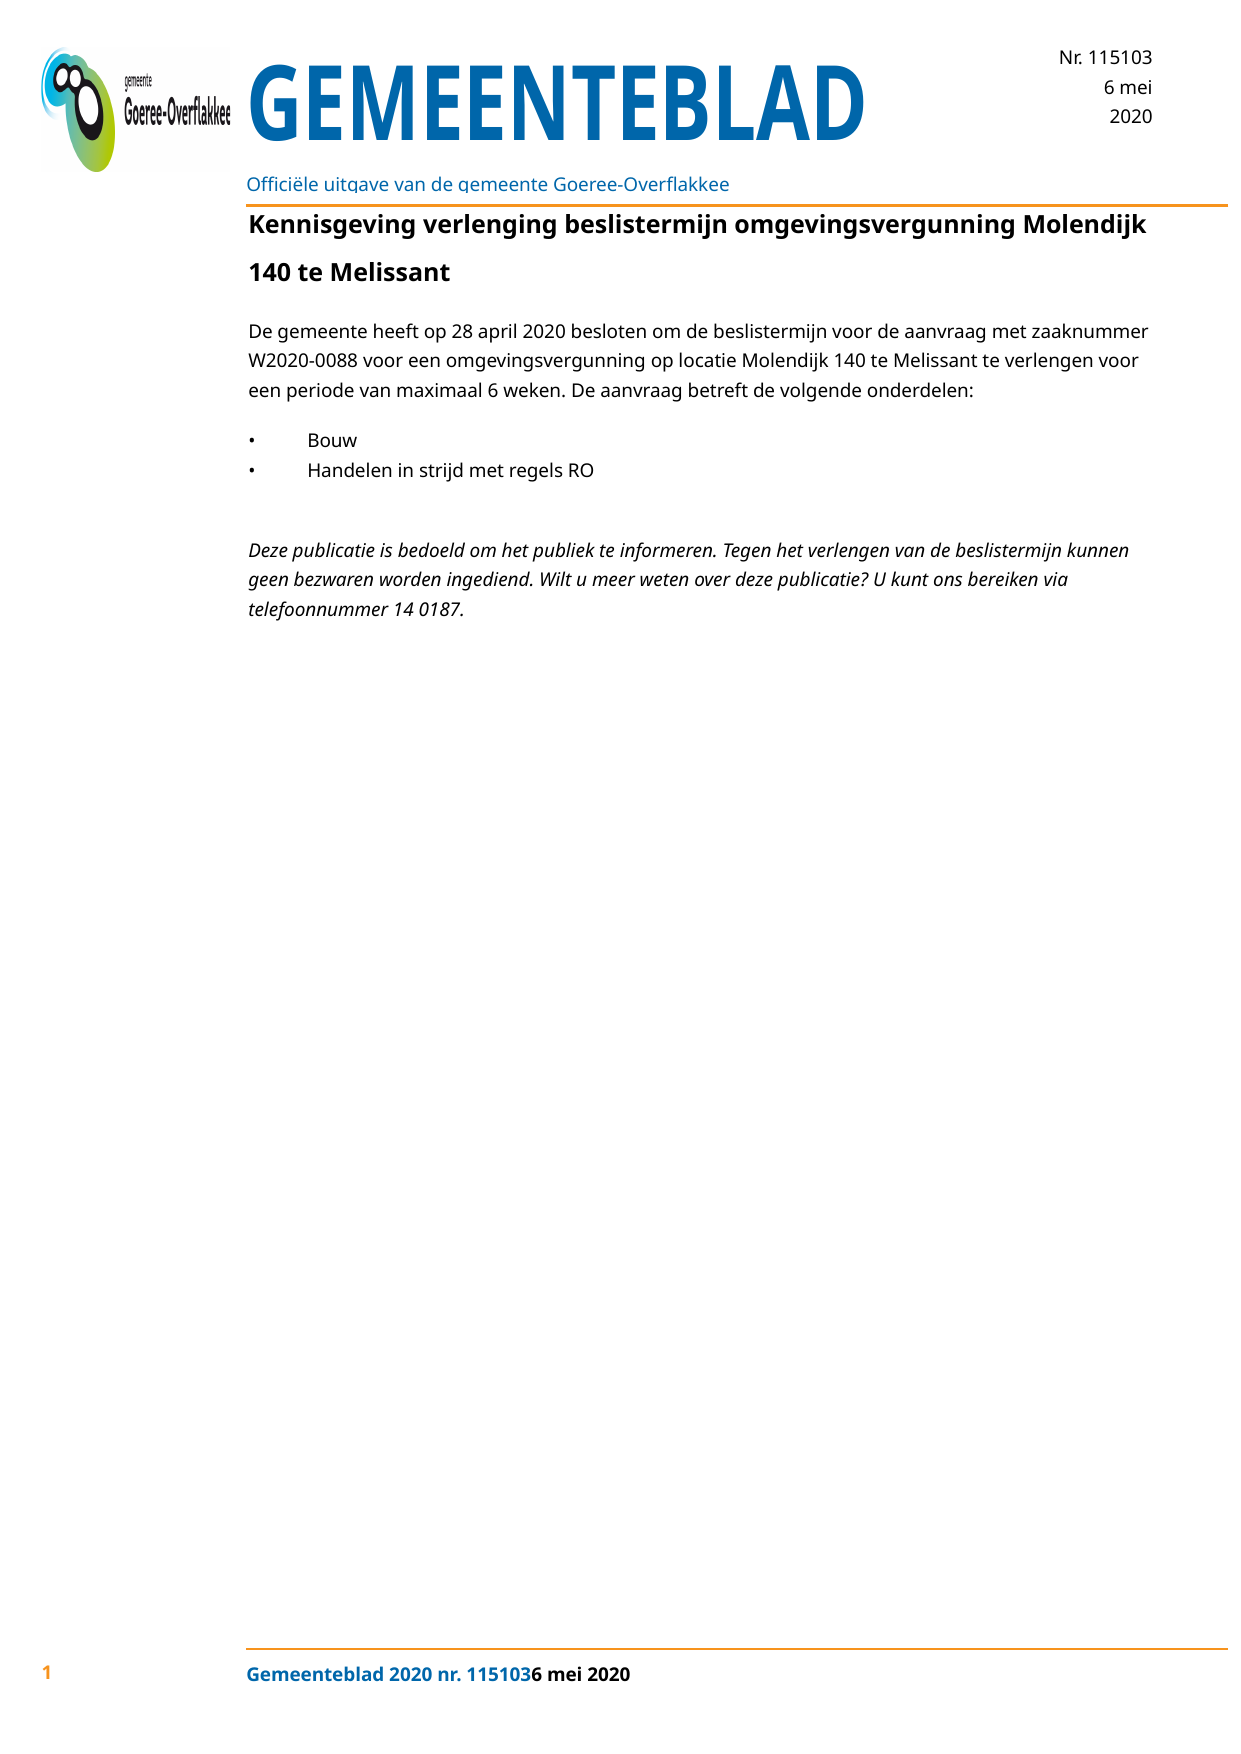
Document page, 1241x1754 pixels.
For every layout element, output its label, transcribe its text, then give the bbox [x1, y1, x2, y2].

list Bouw [248, 427, 1152, 453]
text Kennisgeving verlenging beslistermijn omgevingsvergunning Molendijk 140 te Melissant [248, 207, 1152, 288]
text Deze publicatie is bedoeld om het publiek te informeren. Tegen het verlengen van de beslistermijn kunnen geen bezwaren worden ingediend. Wilt u meer weten over deze publicatie? U kunt ons bereiken via telefoonnummer 14 0187. [248, 537, 1152, 622]
list Handelen in strijd met regels RO [248, 457, 1152, 483]
text De gemeente heeft op 28 april 2020 besloten om de beslistermijn voor de aanvraag met zaaknummer W2020-0088 voor een omgevingsvergunning op locatie Molendijk 140 te Melissant te verlengen voor een periode van maximaal 6 weken. De aanvraag betreft de volgende onderdelen: [248, 318, 1152, 403]
picture [41, 47, 231, 172]
